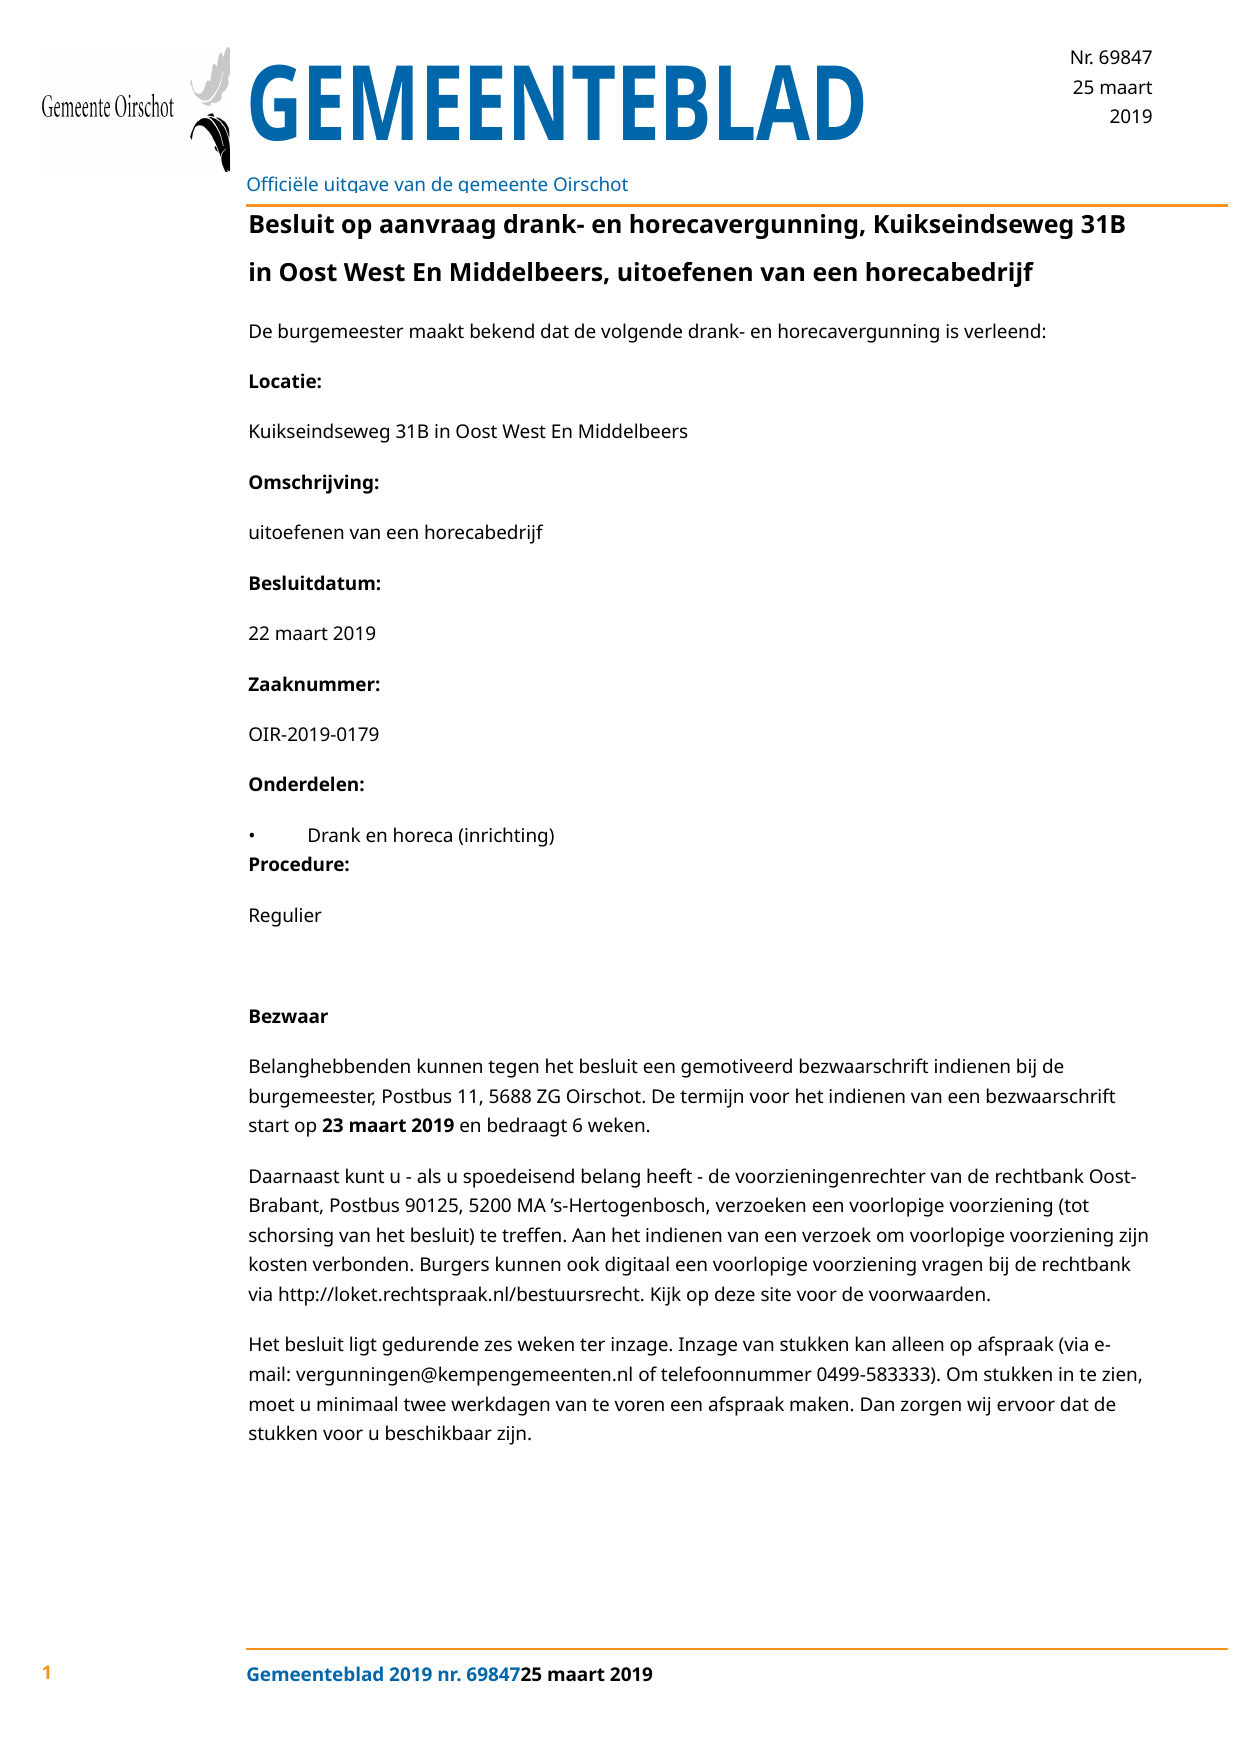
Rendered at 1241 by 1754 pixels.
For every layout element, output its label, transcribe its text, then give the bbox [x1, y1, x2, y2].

text Bezwaar [248, 1003, 1152, 1029]
text Besluit op aanvraag drank- en horecavergunning, Kuikseindseweg 31B in Oost West En Middelbeers, uitoefenen van een horecabedrijf [248, 207, 1152, 288]
text Onderdelen: [248, 772, 1152, 797]
text Daarnaast kunt u - als u spoedeisend belang heeft - de voorzieningenrechter van de rechtbank Oost-Brabant, Postbus 90125, 5200 MA ’s-Hertogenbosch, verzoeken een voorlopige voorziening (tot schorsing van het besluit) te treffen. Aan het indienen van een verzoek om voorlopige voorziening zijn kosten verbonden. Burgers kunnen ook digitaal een voorlopige voorziening vragen bij de rechtbank via http://loket.rechtspraak.nl/bestuursrecht. Kijk op deze site voor de voorwaarden. [248, 1163, 1152, 1307]
text Regulier [248, 902, 1152, 928]
text 22 maart 2019 [248, 620, 1152, 646]
picture [41, 47, 231, 172]
text uitoefenen van een horecabedrijf [248, 519, 1152, 545]
text Het besluit ligt gedurende zes weken ter inzage. Inzage van stukken kan alleen op afspraak (via e-mail: vergunningen@kempengemeenten.nl of telefoonnummer 0499-583333). Om stukken in te zien, moet u minimaal twee werkdagen van te voren een afspraak maken. Dan zorgen wij ervoor dat de stukken voor u beschikbaar zijn. [248, 1332, 1152, 1446]
text Zaaknummer: [248, 671, 1152, 697]
text De burgemeester maakt bekend dat de volgende drank- en horecavergunning is verleend: [248, 318, 1152, 344]
text Procedure: [248, 852, 1152, 877]
text Kuikseindseweg 31B in Oost West En Middelbeers [248, 419, 1152, 444]
list Drank en horeca (inrichting) [248, 822, 1152, 848]
text OIR-2019-0179 [248, 721, 1152, 747]
text Omschrijving: [248, 469, 1152, 495]
text Locatie: [248, 368, 1152, 394]
text Belanghebbenden kunnen tegen het besluit een gemotiveerd bezwaarschrift indienen bij de burgemeester, Postbus 11, 5688 ZG Oirschot. De termijn voor het indienen van een bezwaarschrift start op 23 maart 2019 en bedraagt 6 weken. [248, 1053, 1152, 1138]
text Besluitdatum: [248, 570, 1152, 596]
